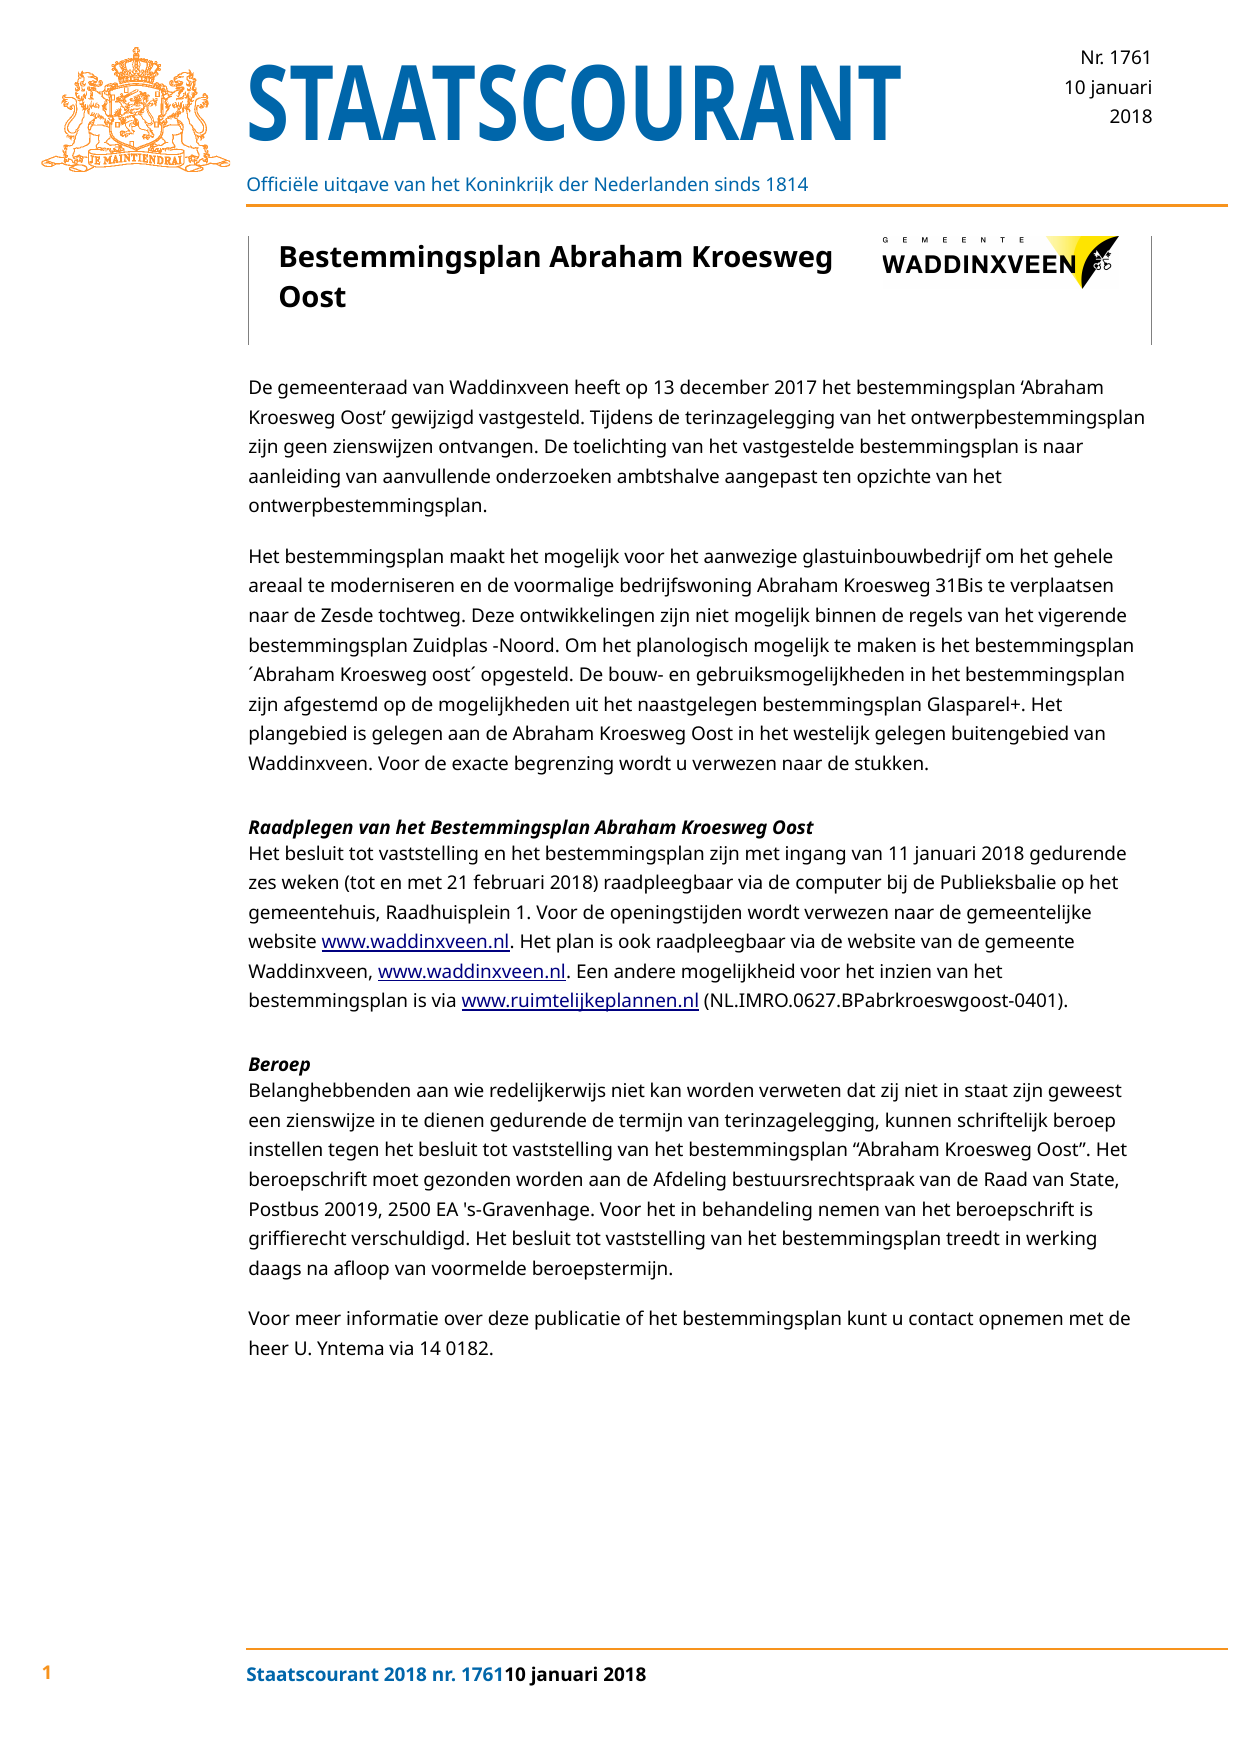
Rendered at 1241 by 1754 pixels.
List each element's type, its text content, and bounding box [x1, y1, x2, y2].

picture [882, 236, 1119, 289]
table_header [850, 236, 1151, 345]
text Het besluit tot vaststelling en het bestemmingsplan zijn met ingang van 11 januari 2018 gedurende zes weken (tot en met 21 februari 2018) raadpleegbaar via de computer bij de Publieksbalie op het gemeentehuis, Raadhuisplein 1. Voor de openingstijden wordt verwezen naar de gemeentelijke website www.waddinxveen.nl. Het plan is ook raadpleegbaar via de website van de gemeente Waddinxveen, www.waddinxveen.nl. Een andere mogelijkheid voor het inzien van het bestemmingsplan is via www.ruimtelijkeplannen.nl (NL.IMRO.0627.BPabrkroeswgoost-0401). [248, 840, 1152, 1013]
text Raadplegen van het Bestemmingsplan Abraham Kroesweg Oost [248, 814, 1152, 840]
text Beroep [248, 1052, 1152, 1077]
table_header Bestemmingsplan Abraham Kroesweg Oost [249, 236, 850, 345]
text Voor meer informatie over deze publicatie of het bestemmingsplan kunt u contact opnemen met de heer U. Yntema via 14 0182. [248, 1305, 1152, 1361]
text Het bestemmingsplan maakt het mogelijk voor het aanwezige glastuinbouwbedrijf om het gehele areaal te moderniseren en de voormalige bedrijfswoning Abraham Kroesweg 31Bis te verplaatsen naar de Zesde tochtweg. Deze ontwikkelingen zijn niet mogelijk binnen de regels van het vigerende bestemmingsplan Zuidplas -Noord. Om het planologisch mogelijk te maken is het bestemmingsplan ´Abraham Kroesweg oost´ opgesteld. De bouw- en gebruiksmogelijkheden in het bestemmingsplan zijn afgestemd op de mogelijkheden uit het naastgelegen bestemmingsplan Glasparel+. Het plangebied is gelegen aan de Abraham Kroesweg Oost in het westelijk gelegen buitengebied van Waddinxveen. Voor de exacte begrenzing wordt u verwezen naar de stukken. [248, 543, 1152, 776]
text De gemeenteraad van Waddinxveen heeft op 13 december 2017 het bestemmingsplan ‘Abraham Kroesweg Oost’ gewijzigd vastgesteld. Tijdens de terinzagelegging van het ontwerpbestemmingsplan zijn geen zienswijzen ontvangen. De toelichting van het vastgestelde bestemmingsplan is naar aanleiding van aanvullende onderzoeken ambtshalve aangepast ten opzichte van het ontwerpbestemmingsplan. [248, 374, 1152, 518]
text Belanghebbenden aan wie redelijkerwijs niet kan worden verweten dat zij niet in staat zijn geweest een zienswijze in te dienen gedurende de termijn van terinzagelegging, kunnen schriftelijk beroep instellen tegen het besluit tot vaststelling van het bestemmingsplan “Abraham Kroesweg Oost”. Het beroepschrift moet gezonden worden aan de Afdeling bestuursrechtspraak van de Raad van State, Postbus 20019, 2500 EA 's-Gravenhage. Voor het in behandeling nemen van het beroepschrift is griffierecht verschuldigd. Het besluit tot vaststelling van het bestemmingsplan treedt in werking daags na afloop van voormelde beroepstermijn. [248, 1077, 1152, 1281]
picture [41, 47, 231, 172]
